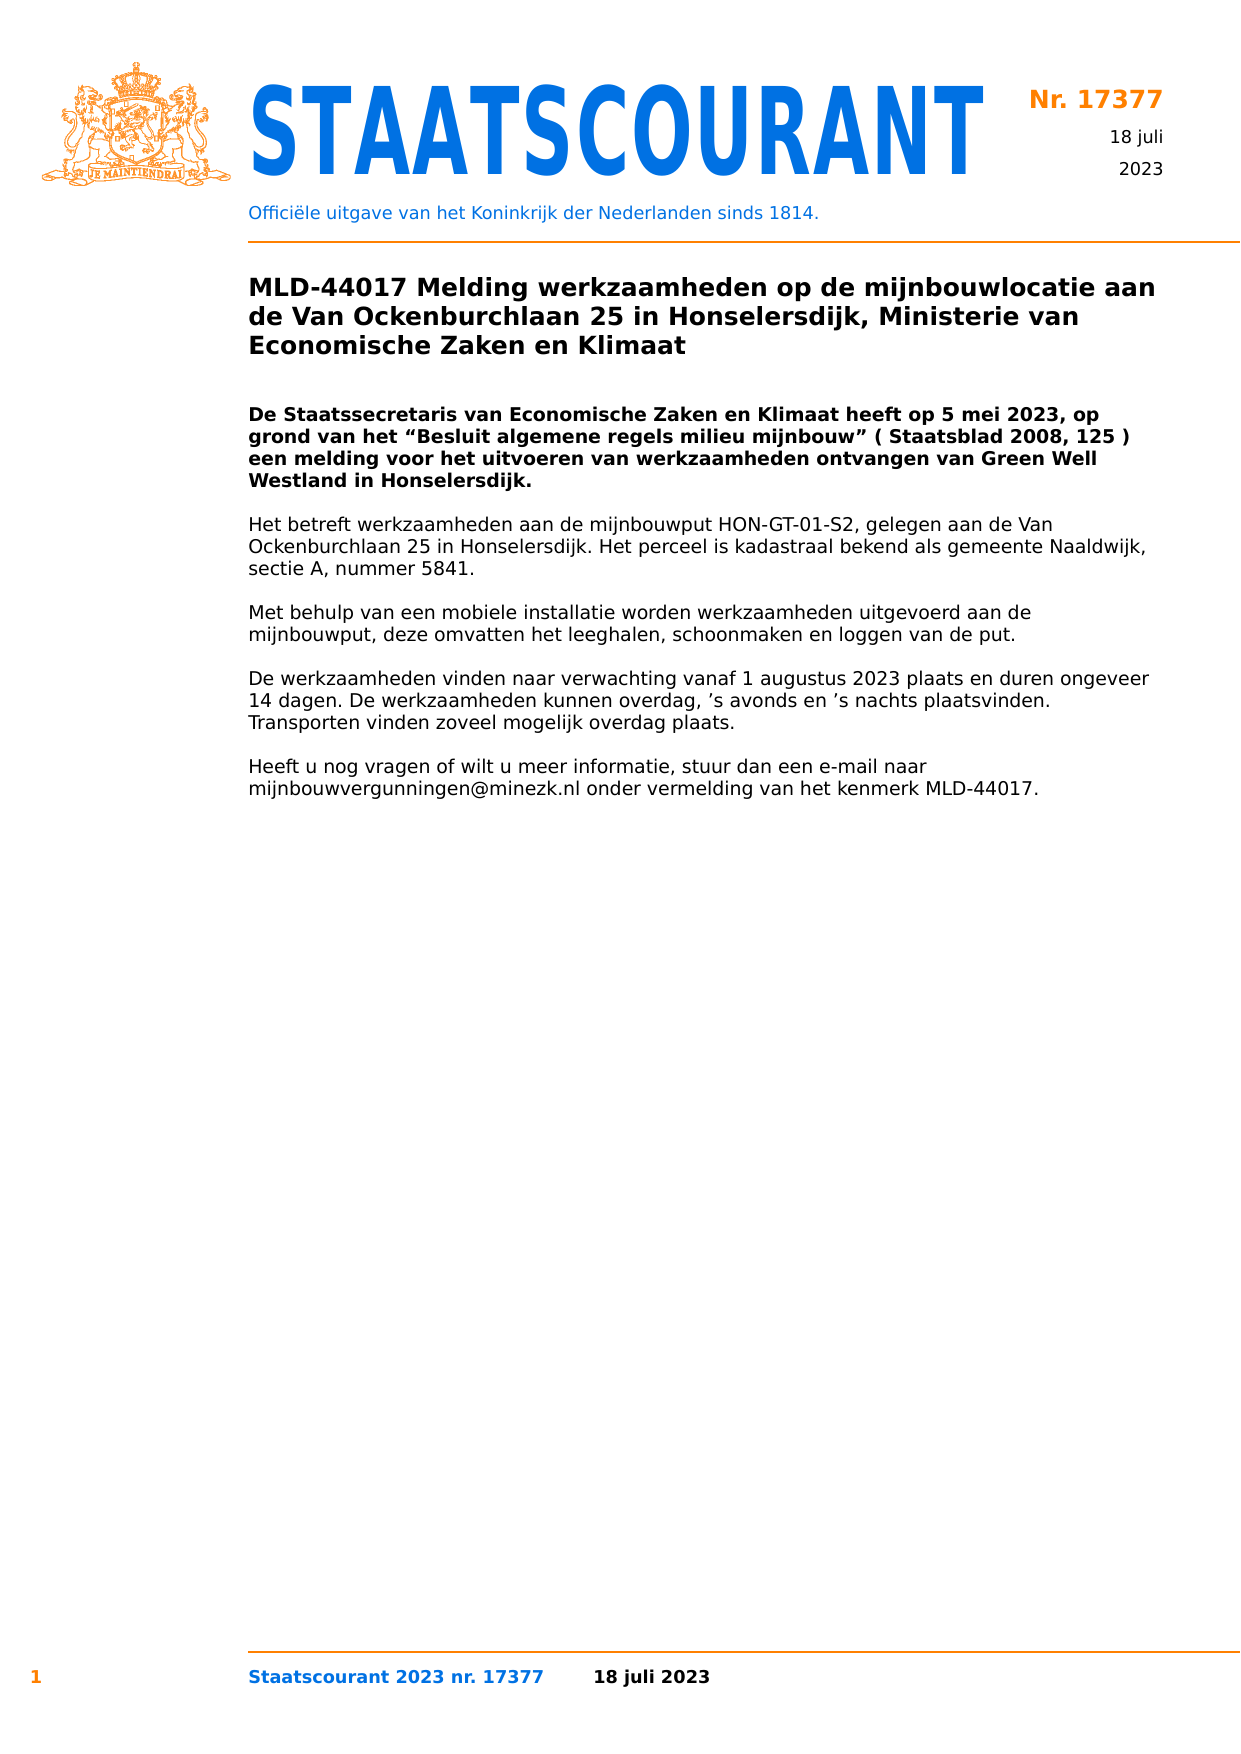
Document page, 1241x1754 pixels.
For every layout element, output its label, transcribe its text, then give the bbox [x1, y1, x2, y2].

table_header [25, 62, 248, 241]
text De werkzaamheden vinden naar verwachting vanaf 1 augustus 2023 plaats en duren ongeveer 14 dagen. De werkzaamheden kunnen overdag, ’s avonds en ’s nachts plaatsvinden. Transporten vinden zoveel mogelijk overdag plaats. [248, 668, 1163, 734]
text Het betreft werkzaamheden aan de mijnbouwput HON-GT-01-S2, gelegen aan de Van Ockenburchlaan 25 in Honselersdijk. Het perceel is kadastraal bekend als gemeente Naaldwijk, sectie A, nummer 5841. [248, 514, 1163, 580]
table_header STAATSCOURANT [248, 62, 998, 203]
text De Staatssecretaris van Economische Zaken en Klimaat heeft op 5 mei 2023, op grond van het “Besluit algemene regels milieu mijnbouw” ( Staatsblad 2008, 125 ) een melding voor het uitvoeren van werkzaamheden ontvangen van Green Well Westland in Honselersdijk. [248, 404, 1163, 492]
table_cell 2023 [998, 153, 1240, 203]
text Heeft u nog vragen of wilt u meer informatie, stuur dan een e-mail naar mijnbouwvergunningen@minezk.nl onder vermelding van het kenmerk MLD-44017. [248, 756, 1163, 799]
table_header Nr. 17377 [998, 62, 1240, 121]
text Met behulp van een mobiele installatie worden werkzaamheden uitgevoerd aan de mijnbouwput, deze omvatten het leeghalen, schoonmaken en loggen van de put. [248, 602, 1163, 646]
table_cell Officiële uitgave van het Koninkrijk der Nederlanden sinds 1814. [248, 203, 1240, 241]
table_cell 18 juli [998, 121, 1240, 153]
picture [41, 62, 231, 186]
subtitle MLD-44017 Melding werkzaamheden op de mijnbouwlocatie aan de Van Ockenburchlaan 25 in Honselersdijk, Ministerie van Economische Zaken en Klimaat [248, 273, 1163, 361]
